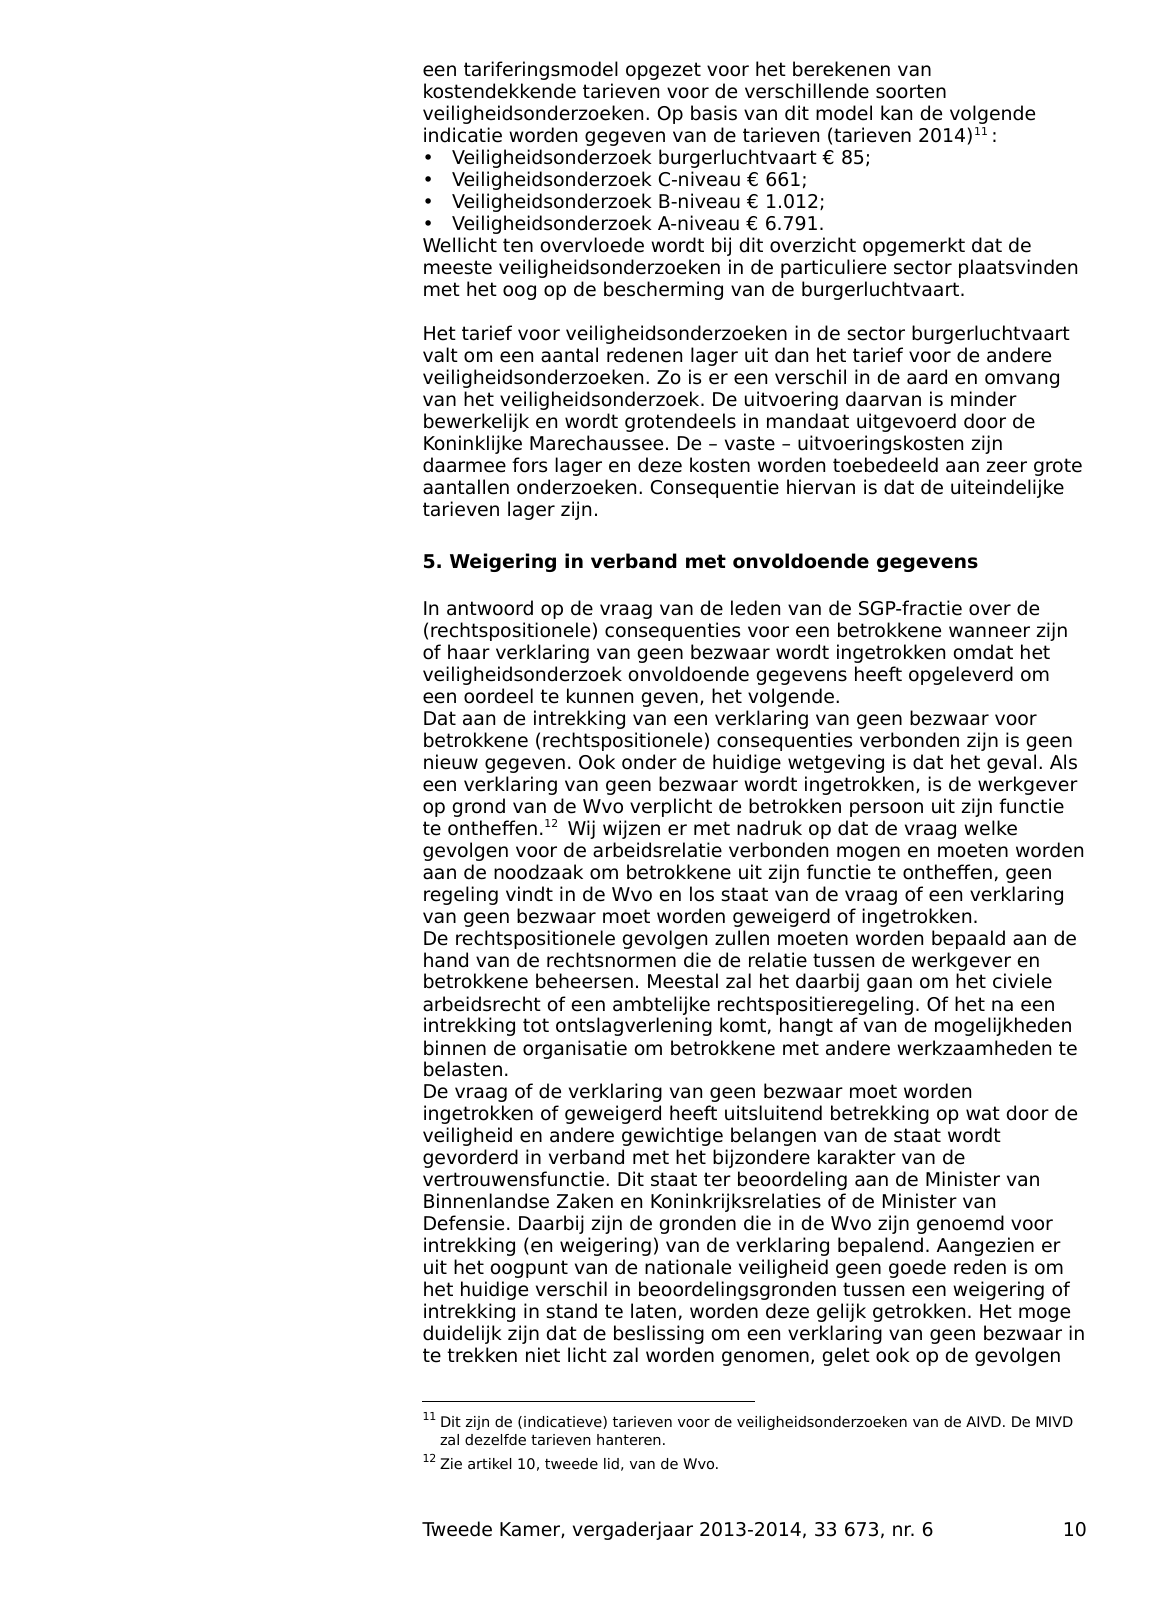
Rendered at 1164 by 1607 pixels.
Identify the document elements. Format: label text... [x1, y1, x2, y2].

subtitle 5. Weigering in verband met onvoldoende gegevens [422, 551, 1087, 573]
text • Veiligheidsonderzoek B-niveau € 1.012; [422, 191, 1087, 213]
text • Veiligheidsonderzoek C-niveau € 661; [422, 169, 1087, 191]
text een tariferingsmodel opgezet voor het berekenen van kostendekkende tarieven voor de verschillende soorten veiligheidsonderzoeken. Op basis van dit model kan de volgende indicatie worden gegeven van de tarieven (tarieven 2014): [422, 59, 1087, 147]
text • Veiligheidsonderzoek burgerluchtvaart € 85; [422, 147, 1087, 169]
text Zie artikel 10, tweede lid, van de Wvo. [422, 1452, 1087, 1474]
text Dit zijn de (indicatieve) tarieven voor de veiligheidsonderzoeken van de AIVD. De MIVD zal dezelfde tarieven hanteren. [422, 1410, 1087, 1449]
text Dat aan de intrekking van een verklaring van geen bezwaar voor betrokkene (rechtspositionele) consequenties verbonden zijn is geen nieuw gegeven. Ook onder de huidige wetgeving is dat het geval. Als een verklaring van geen bezwaar wordt ingetrokken, is de werkgever op grond van de Wvo verplicht de betrokken persoon uit zijn functie te ontheffen. Wij wijzen er met nadruk op dat de vraag welke gevolgen voor de arbeidsrelatie verbonden mogen en moeten worden aan de noodzaak om betrokkene uit zijn functie te ontheffen, geen regeling vindt in de Wvo en los staat van de vraag of een verklaring van geen bezwaar moet worden geweigerd of ingetrokken. [422, 708, 1087, 927]
text Het tarief voor veiligheidsonderzoeken in de sector burgerluchtvaart valt om een aantal redenen lager uit dan het tarief voor de andere veiligheidsonderzoeken. Zo is er een verschil in de aard en omvang van het veiligheidsonderzoek. De uitvoering daarvan is minder bewerkelijk en wordt grotendeels in mandaat uitgevoerd door de Koninklijke Marechaussee. De – vaste – uitvoeringskosten zijn daarmee fors lager en deze kosten worden toebedeeld aan zeer grote aantallen onderzoeken. Consequentie hiervan is dat de uiteindelijke tarieven lager zijn. [422, 323, 1087, 521]
text • Veiligheidsonderzoek A-niveau € 6.791. [422, 213, 1087, 235]
text De vraag of de verklaring van geen bezwaar moet worden ingetrokken of geweigerd heeft uitsluitend betrekking op wat door de veiligheid en andere gewichtige belangen van de staat wordt gevorderd in verband met het bijzondere karakter van de vertrouwensfunctie. Dit staat ter beoordeling aan de Minister van Binnenlandse Zaken en Koninkrijksrelaties of de Minister van Defensie. Daarbij zijn de gronden die in de Wvo zijn genoemd voor intrekking (en weigering) van de verklaring bepalend. Aangezien er uit het oogpunt van de nationale veiligheid geen goede reden is om het huidige verschil in beoordelingsgronden tussen een weigering of intrekking in stand te laten, worden deze gelijk getrokken. Het moge duidelijk zijn dat de beslissing om een verklaring van geen bezwaar in te trekken niet licht zal worden genomen, gelet ook op de gevolgen [422, 1081, 1087, 1367]
text Wellicht ten overvloede wordt bij dit overzicht opgemerkt dat de meeste veiligheidsonderzoeken in de particuliere sector plaatsvinden met het oog op de bescherming van de burgerluchtvaart. [422, 235, 1087, 301]
text De rechtspositionele gevolgen zullen moeten worden bepaald aan de hand van de rechtsnormen die de relatie tussen de werkgever en betrokkene beheersen. Meestal zal het daarbij gaan om het civiele arbeidsrecht of een ambtelijke rechtspositieregeling. Of het na een intrekking tot ontslagverlening komt, hangt af van de mogelijkheden binnen de organisatie om betrokkene met andere werkzaamheden te belasten. [422, 927, 1087, 1081]
text In antwoord op de vraag van de leden van de SGP-fractie over de (rechtspositionele) consequenties voor een betrokkene wanneer zijn of haar verklaring van geen bezwaar wordt ingetrokken omdat het veiligheidsonderzoek onvoldoende gegevens heeft opgeleverd om een oordeel te kunnen geven, het volgende. [422, 598, 1087, 708]
